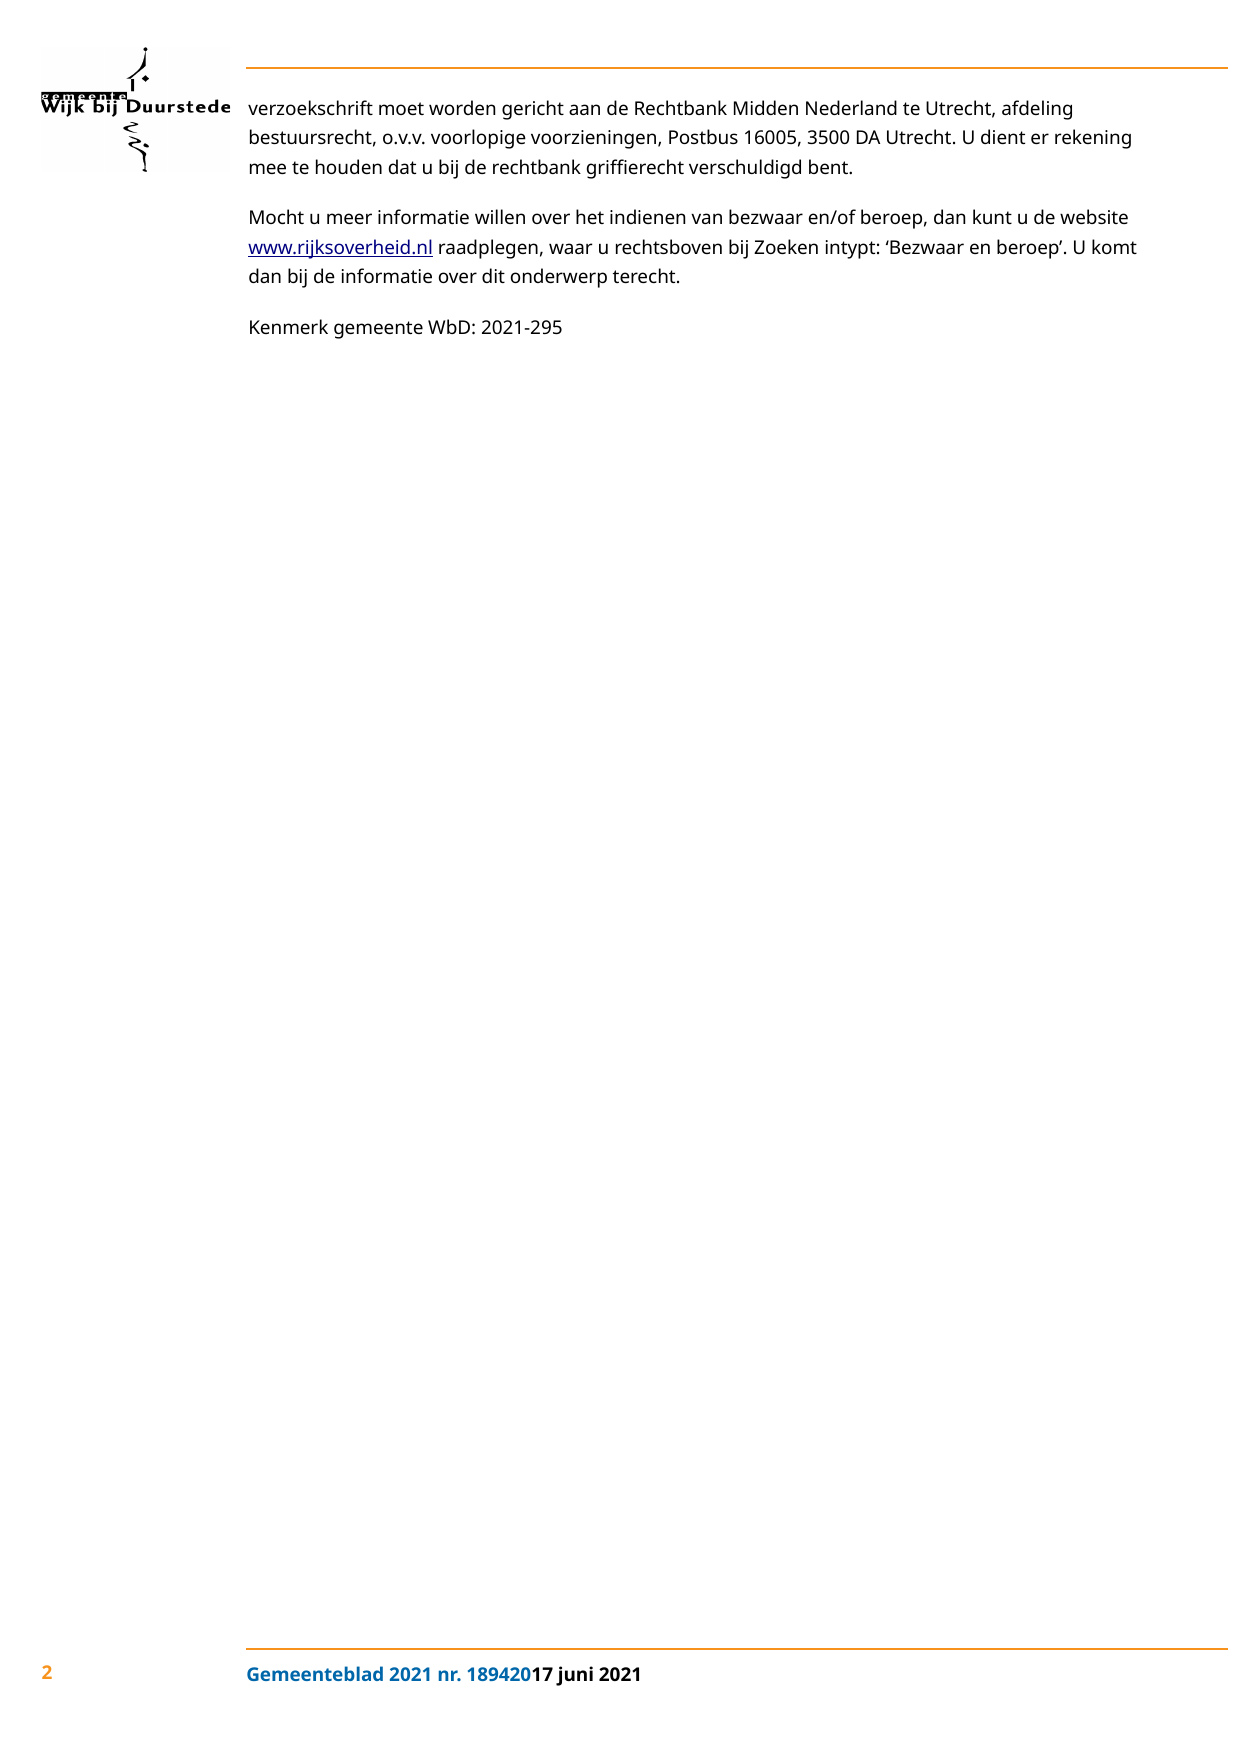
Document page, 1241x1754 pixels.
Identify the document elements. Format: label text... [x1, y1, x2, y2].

text verzoekschrift moet worden gericht aan de Rechtbank Midden Nederland te Utrecht, afdeling bestuursrecht, o.v.v. voorlopige voorzieningen, Postbus 16005, 3500 DA Utrecht. U dient er rekening mee te houden dat u bij de rechtbank griffierecht verschuldigd bent. [248, 95, 1152, 180]
picture [41, 47, 231, 172]
text Kenmerk gemeente WbD: 2021-295 [248, 314, 1152, 340]
text Mocht u meer informatie willen over het indienen van bezwaar en/of beroep, dan kunt u de website www.rijksoverheid.nl raadplegen, waar u rechtsboven bij Zoeken intypt: ‘Bezwaar en beroep’. U komt dan bij de informatie over dit onderwerp terecht. [248, 204, 1152, 289]
